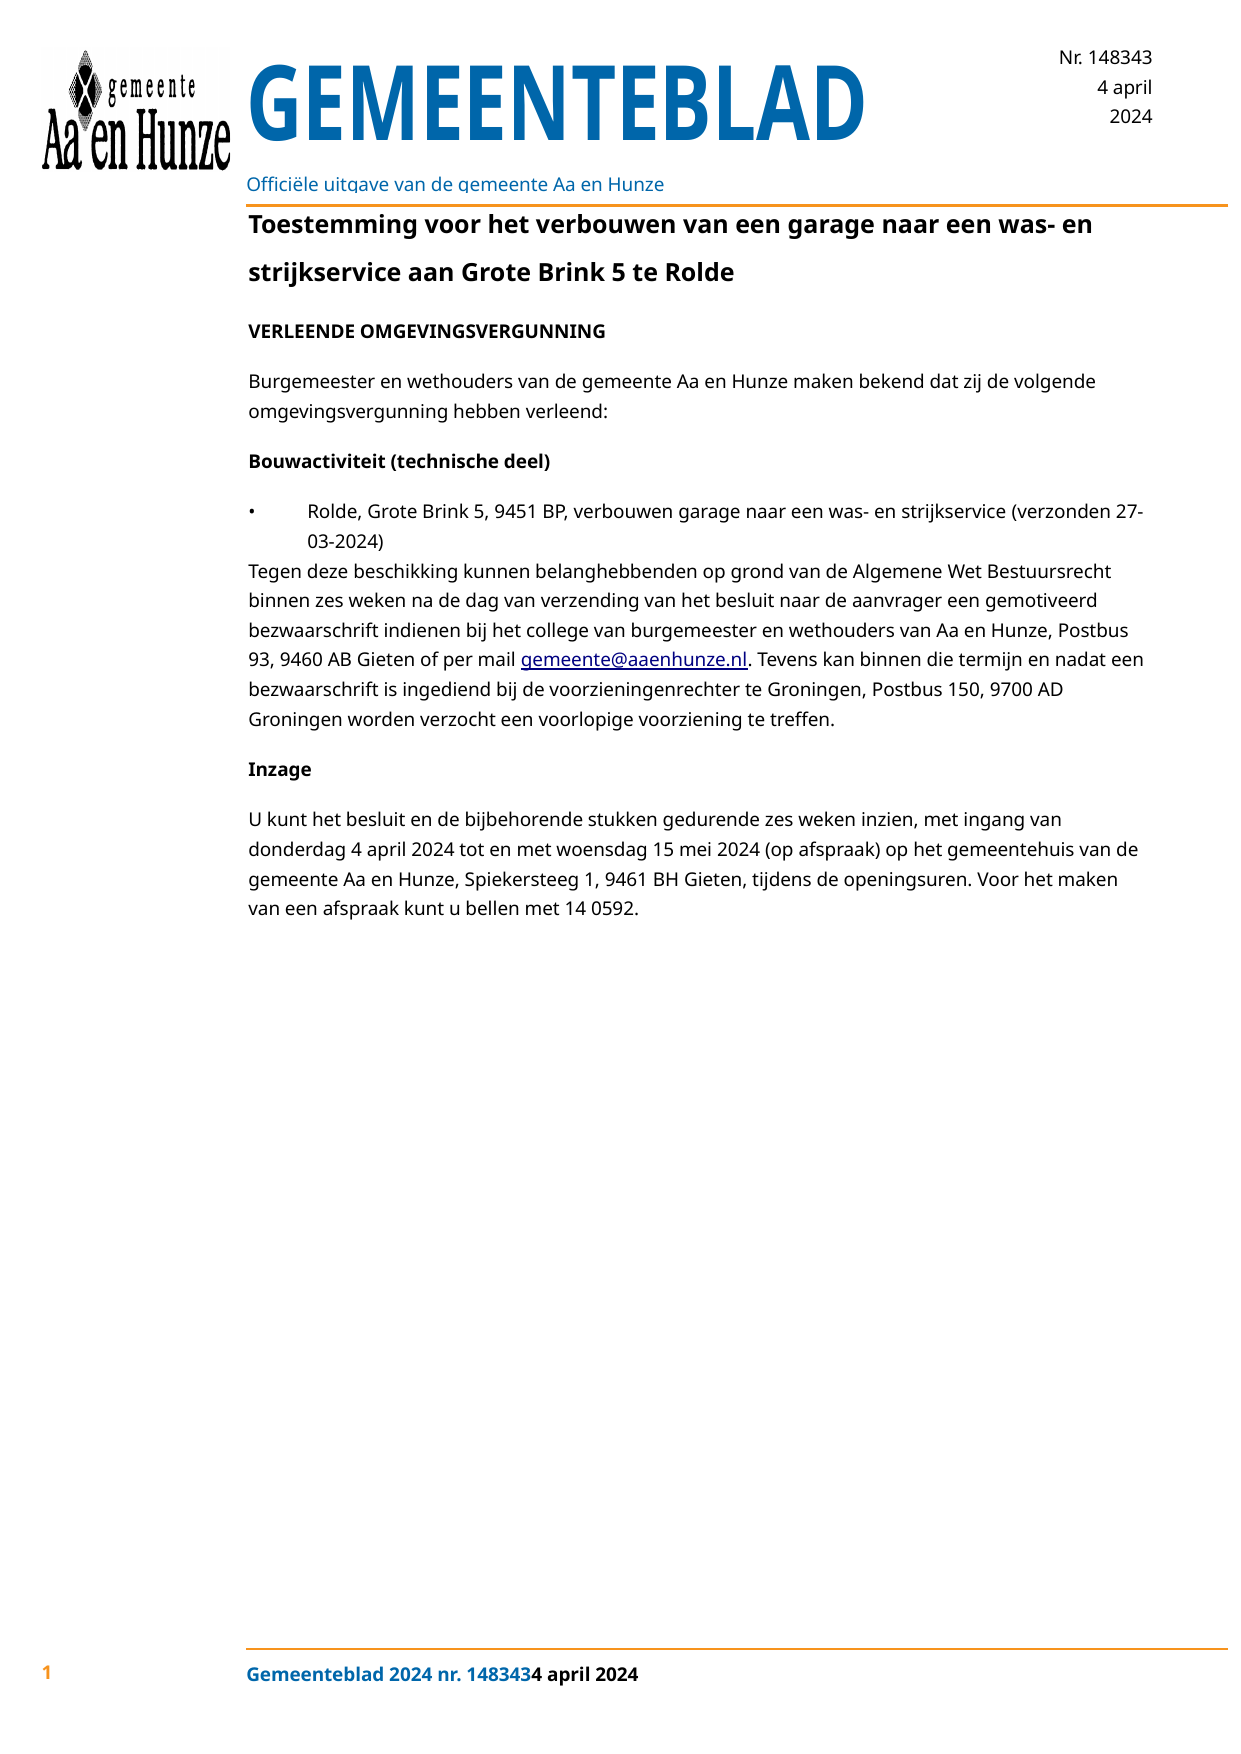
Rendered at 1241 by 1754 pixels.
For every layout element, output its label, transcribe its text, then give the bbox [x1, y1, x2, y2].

picture [41, 47, 231, 172]
text VERLEENDE OMGEVINGSVERGUNNING [248, 318, 1152, 344]
text Tegen deze beschikking kunnen belanghebbenden op grond van de Algemene Wet Bestuursrecht binnen zes weken na de dag van verzending van het besluit naar de aanvrager een gemotiveerd bezwaarschrift indienen bij het college van burgemeester en wethouders van Aa en Hunze, Postbus 93, 9460 AB Gieten of per mail gemeente@aaenhunze.nl. Tevens kan binnen die termijn en nadat een bezwaarschrift is ingediend bij de voorzieningenrechter te Groningen, Postbus 150, 9700 AD Groningen worden verzocht een voorlopige voorziening te treffen. [248, 558, 1152, 732]
text Burgemeester en wethouders van de gemeente Aa en Hunze maken bekend dat zij de volgende omgevingsvergunning hebben verleend: [248, 368, 1152, 424]
text U kunt het besluit en de bijbehorende stukken gedurende zes weken inzien, met ingang van donderdag 4 april 2024 tot en met woensdag 15 mei 2024 (op afspraak) op het gemeentehuis van de gemeente Aa en Hunze, Spiekersteeg 1, 9461 BH Gieten, tijdens de openingsuren. Voor het maken van een afspraak kunt u bellen met 14 0592. [248, 807, 1152, 921]
list Rolde, Grote Brink 5, 9451 BP, verbouwen garage naar een was- en strijkservice (verzonden 27-03-2024) [248, 499, 1152, 554]
text Toestemming voor het verbouwen van een garage naar een was- en strijkservice aan Grote Brink 5 te Rolde [248, 207, 1152, 288]
text Bouwactiviteit (technische deel) [248, 448, 1152, 474]
text Inzage [248, 756, 1152, 782]
